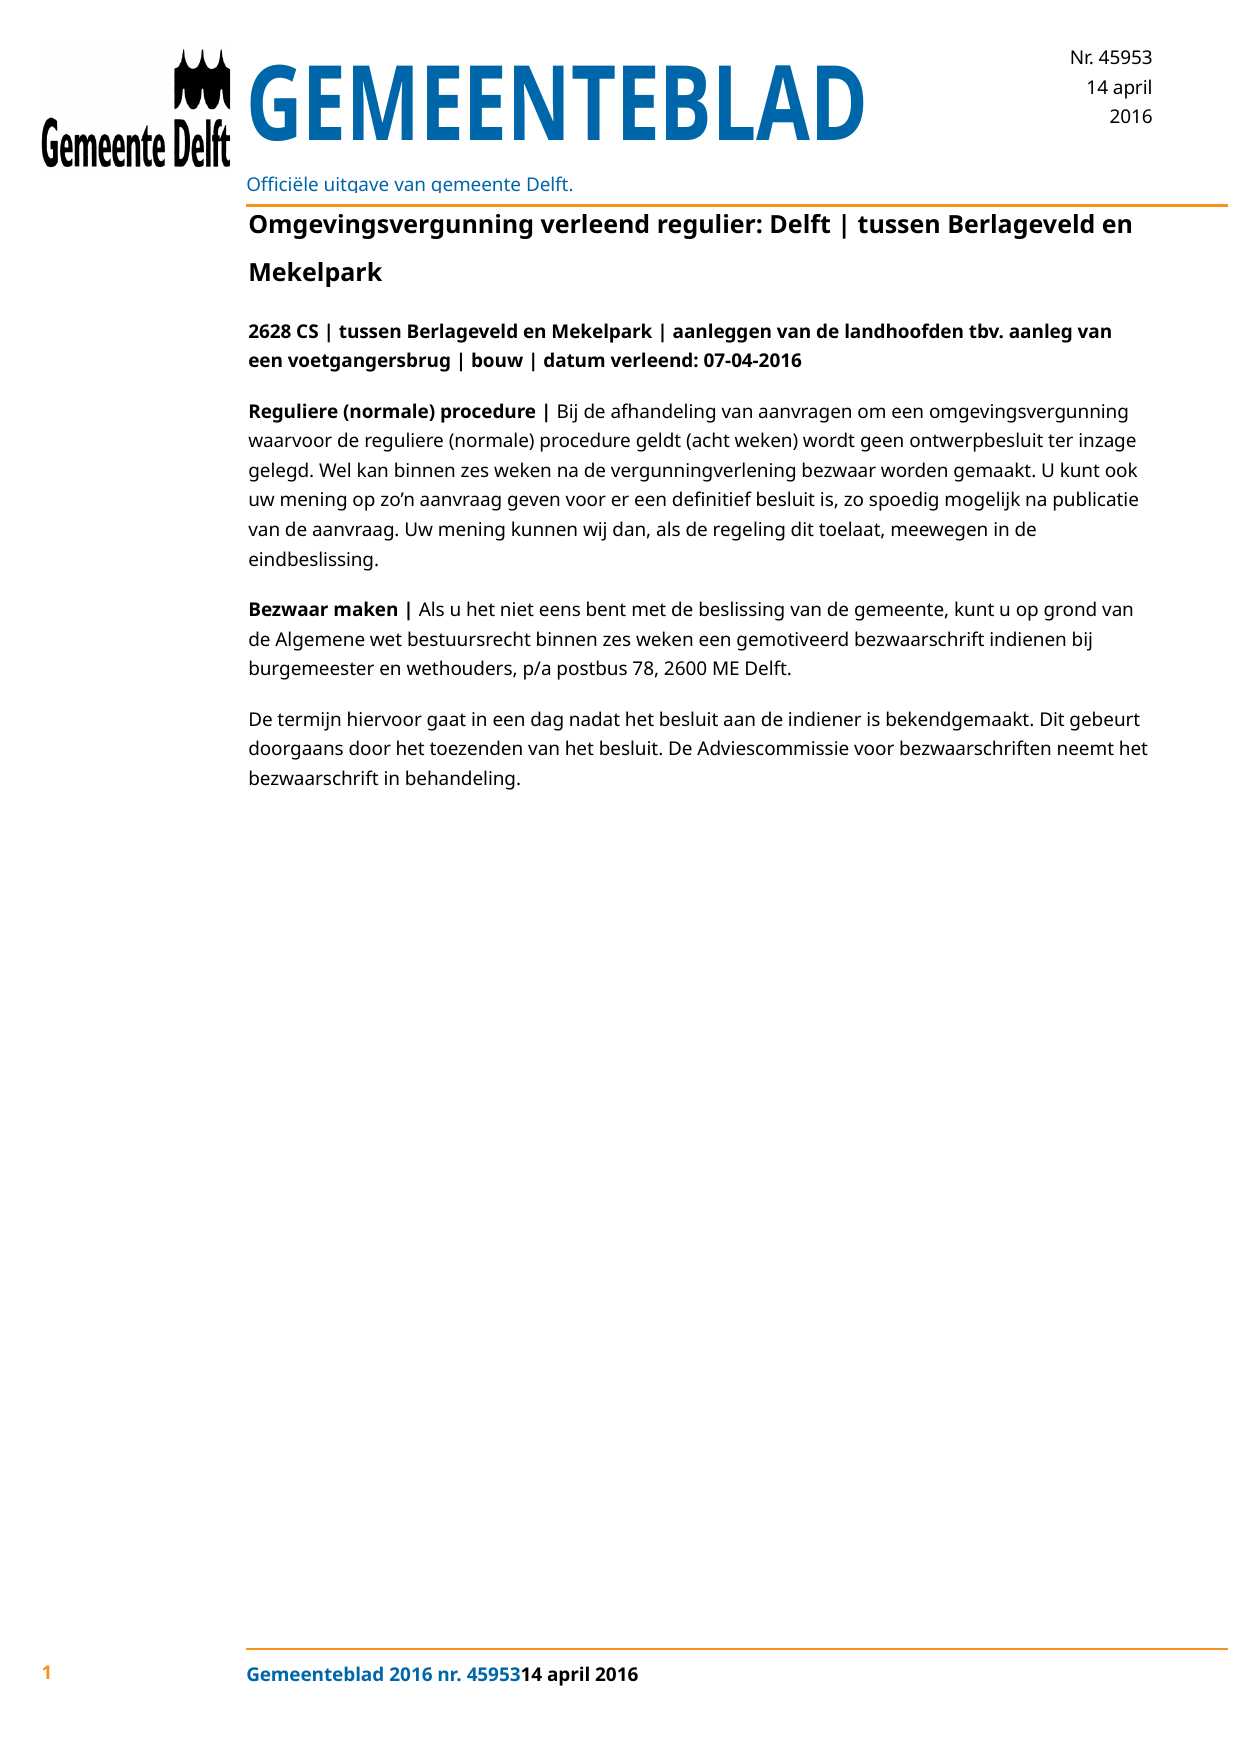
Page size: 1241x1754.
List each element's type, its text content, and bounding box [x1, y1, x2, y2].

text 2628 CS | tussen Berlageveld en Mekelpark | aanleggen van de landhoofden tbv. aanleg van een voetgangersbrug | bouw | datum verleend: 07-04-2016 [248, 318, 1152, 373]
text De termijn hiervoor gaat in een dag nadat het besluit aan de indiener is bekendgemaakt. Dit gebeurt doorgaans door het toezenden van het besluit. De Adviescommissie voor bezwaarschriften neemt het bezwaarschrift in behandeling. [248, 706, 1152, 791]
text Reguliere (normale) procedure | Bij de afhandeling van aanvragen om een omgevingsvergunning waarvoor de reguliere (normale) procedure geldt (acht weken) wordt geen ontwerpbesluit ter inzage gelegd. Wel kan binnen zes weken na de vergunningverlening bezwaar worden gemaakt. U kunt ook uw mening op zo’n aanvraag geven voor er een definitief besluit is, zo spoedig mogelijk na publicatie van de aanvraag. Uw mening kunnen wij dan, als de regeling dit toelaat, meewegen in de eindbeslissing. [248, 398, 1152, 572]
text Omgevingsvergunning verleend regulier: Delft | tussen Berlageveld en Mekelpark [248, 207, 1152, 288]
text Bezwaar maken | Als u het niet eens bent met de beslissing van de gemeente, kunt u op grond van de Algemene wet bestuursrecht binnen zes weken een gemotiveerd bezwaarschrift indienen bij burgemeester en wethouders, p/a postbus 78, 2600 ME Delft. [248, 596, 1152, 681]
picture [41, 47, 231, 172]
